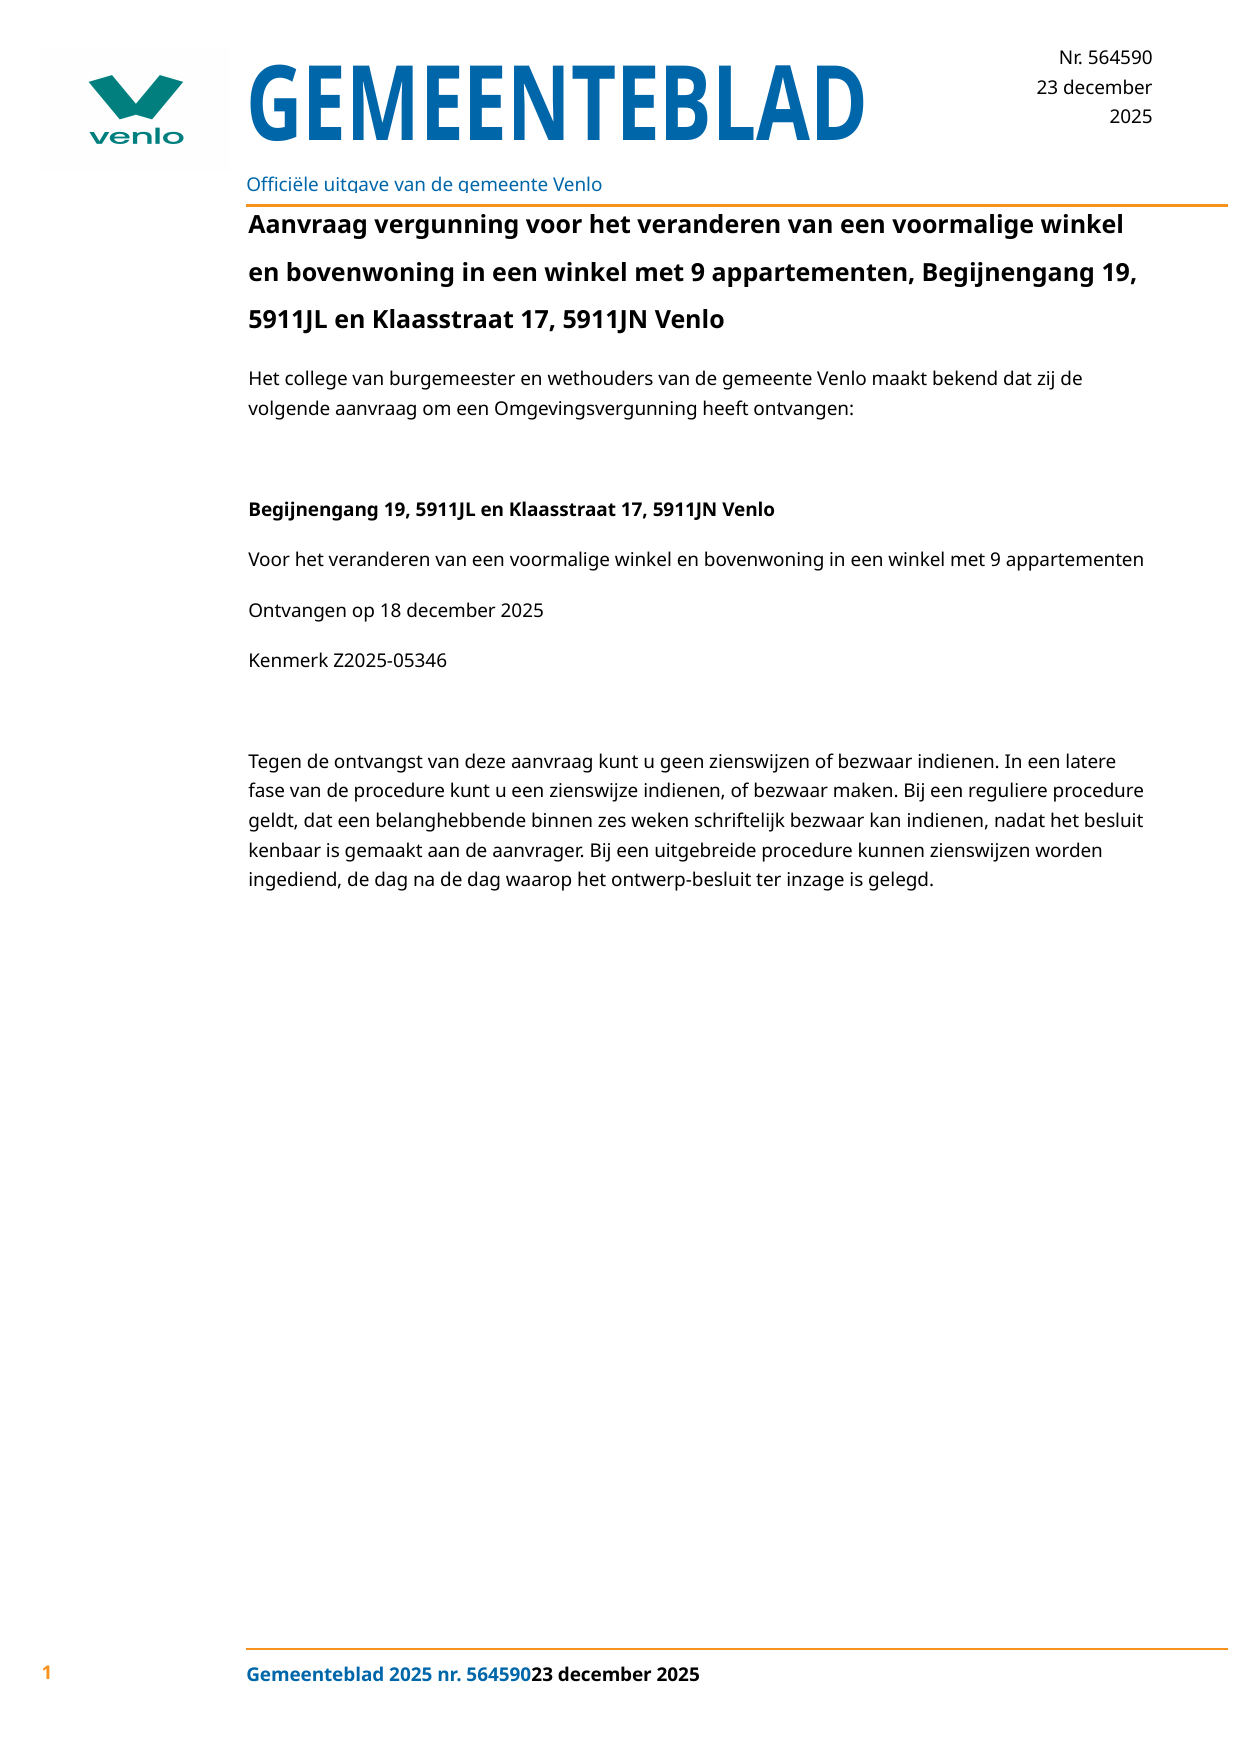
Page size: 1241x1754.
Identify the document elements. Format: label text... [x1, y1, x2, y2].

text Het college van burgemeester en wethouders van de gemeente Venlo maakt bekend dat zij de volgende aanvraag om een Omgevingsvergunning heeft ontvangen: [248, 366, 1152, 421]
text Begijnengang 19, 5911JL en Klaasstraat 17, 5911JN Venlo [248, 496, 1152, 522]
text Ontvangen op 18 december 2025 [248, 597, 1152, 622]
text Tegen de ontvangst van deze aanvraag kunt u geen zienswijzen of bezwaar indienen. In een latere fase van de procedure kunt u een zienswijze indienen, of bezwaar maken. Bij een reguliere procedure geldt, dat een belanghebbende binnen zes weken schriftelijk bezwaar kan indienen, nadat het besluit kenbaar is gemaakt aan de aanvrager. Bij een uitgebreide procedure kunnen zienswijzen worden ingediend, de dag na de dag waarop het ontwerp-besluit ter inzage is gelegd. [248, 748, 1152, 892]
text Aanvraag vergunning voor het veranderen van een voormalige winkel en bovenwoning in een winkel met 9 appartementen, Begijnengang 19, 5911JL en Klaasstraat 17, 5911JN Venlo [248, 207, 1152, 336]
text Voor het veranderen van een voormalige winkel en bovenwoning in een winkel met 9 appartementen [248, 546, 1152, 572]
text Kenmerk Z2025-05346 [248, 647, 1152, 673]
picture [41, 47, 231, 172]
